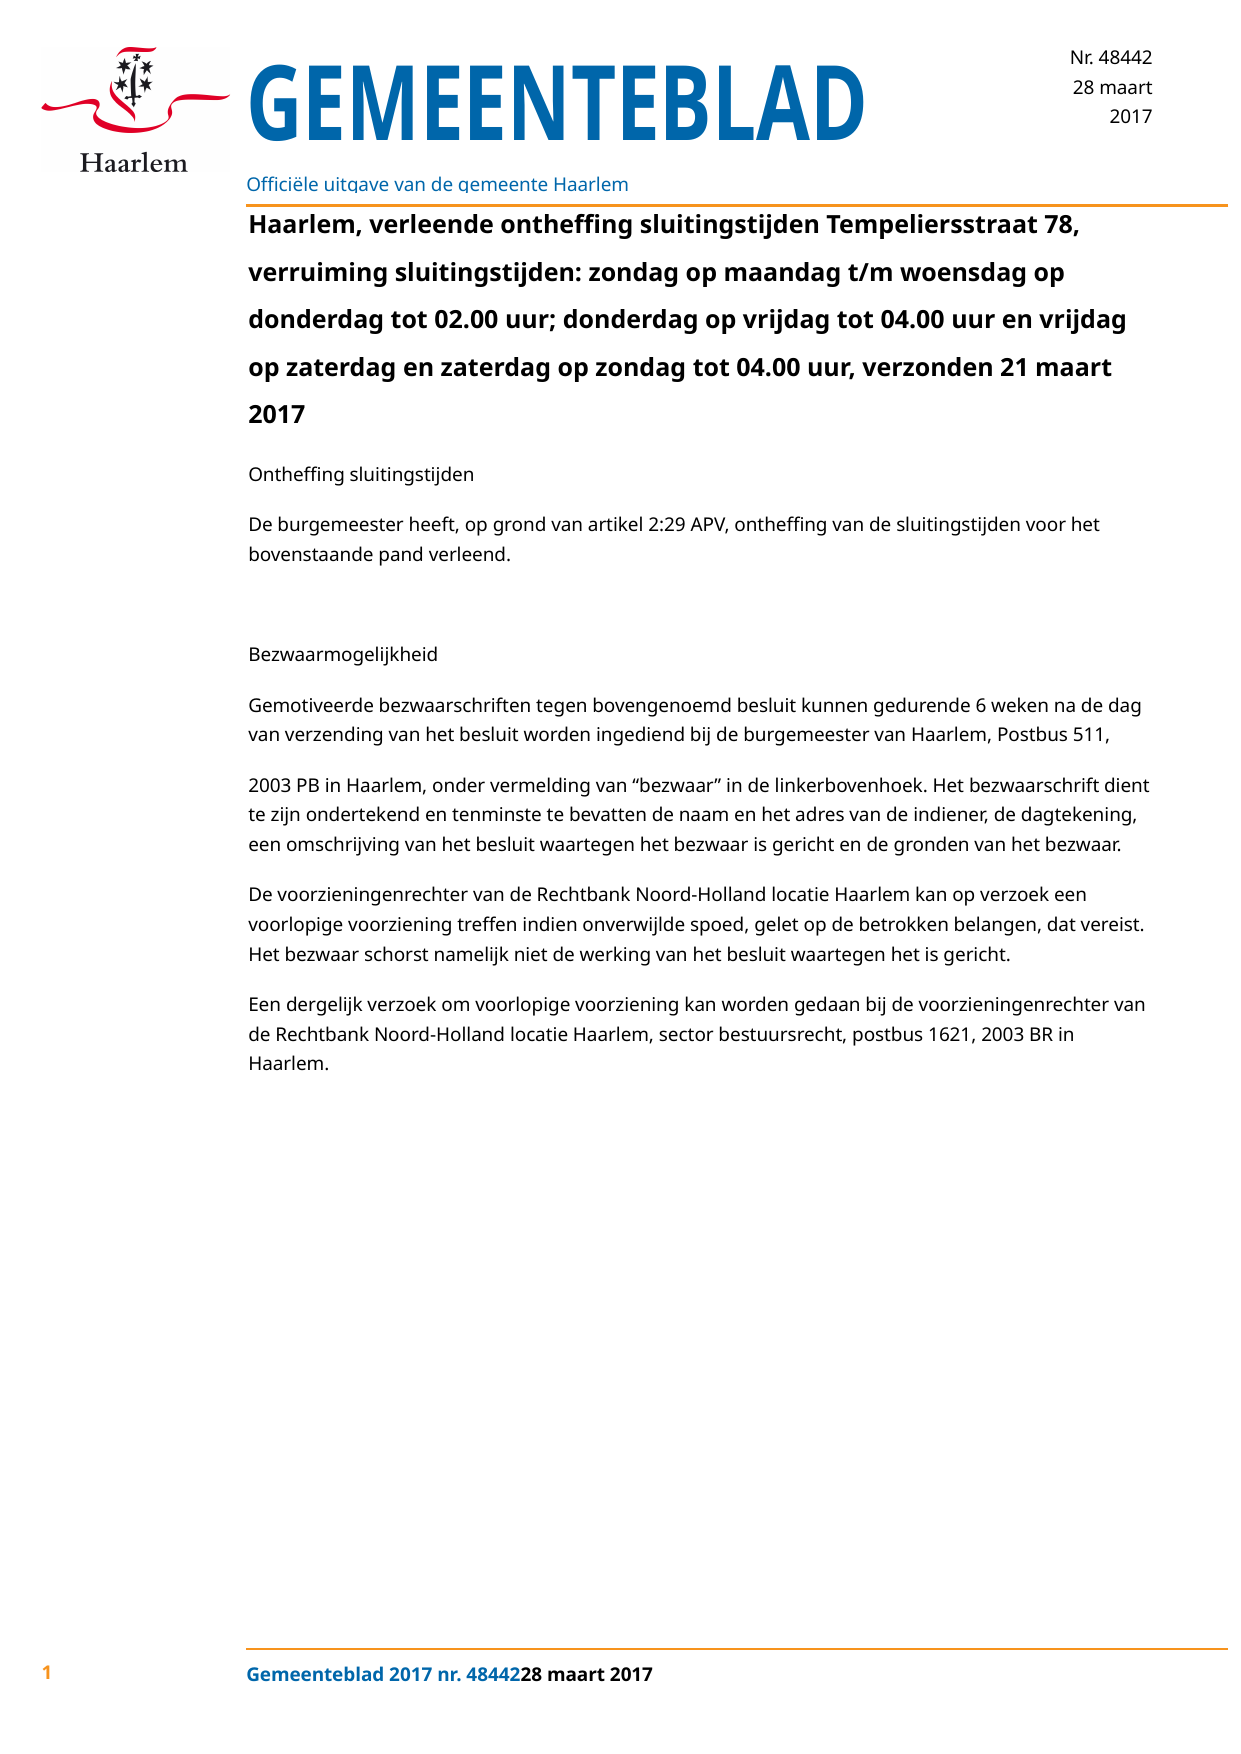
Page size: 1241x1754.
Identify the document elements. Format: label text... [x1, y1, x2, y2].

text Ontheffing sluitingstijden [248, 461, 1152, 486]
text Gemotiveerde bezwaarschriften tegen bovengenoemd besluit kunnen gedurende 6 weken na de dag van verzending van het besluit worden ingediend bij de burgemeester van Haarlem, Postbus 511, [248, 692, 1152, 747]
text Haarlem, verleende ontheffing sluitingstijden Tempeliersstraat 78, verruiming sluitingstijden: zondag op maandag t/m woensdag op donderdag tot 02.00 uur; donderdag op vrijdag tot 04.00 uur en vrijdag op zaterdag en zaterdag op zondag tot 04.00 uur, verzonden 21 maart 2017 [248, 207, 1152, 431]
text Een dergelijk verzoek om voorlopige voorziening kan worden gedaan bij de voorzieningenrechter van de Rechtbank Noord-Holland locatie Haarlem, sector bestuursrecht, postbus 1621, 2003 BR in Haarlem. [248, 991, 1152, 1076]
text De burgemeester heeft, op grond van artikel 2:29 APV, ontheffing van de sluitingstijden voor het bovenstaande pand verleend. [248, 511, 1152, 566]
text De voorzieningenrechter van de Rechtbank Noord-Holland locatie Haarlem kan op verzoek een voorlopige voorziening treffen indien onverwijlde spoed, gelet op de betrokken belangen, dat vereist. Het bezwaar schorst namelijk niet de werking van het besluit waartegen het is gericht. [248, 882, 1152, 966]
text 2003 PB in Haarlem, onder vermelding van “bezwaar” in de linkerbovenhoek. Het bezwaarschrift dient te zijn ondertekend en tenminste te bevatten de naam en het adres van de indiener, de dagtekening, een omschrijving van het besluit waartegen het bezwaar is gericht en de gronden van het bezwaar. [248, 772, 1152, 857]
text Bezwaarmogelijkheid [248, 642, 1152, 667]
picture [41, 47, 231, 172]
